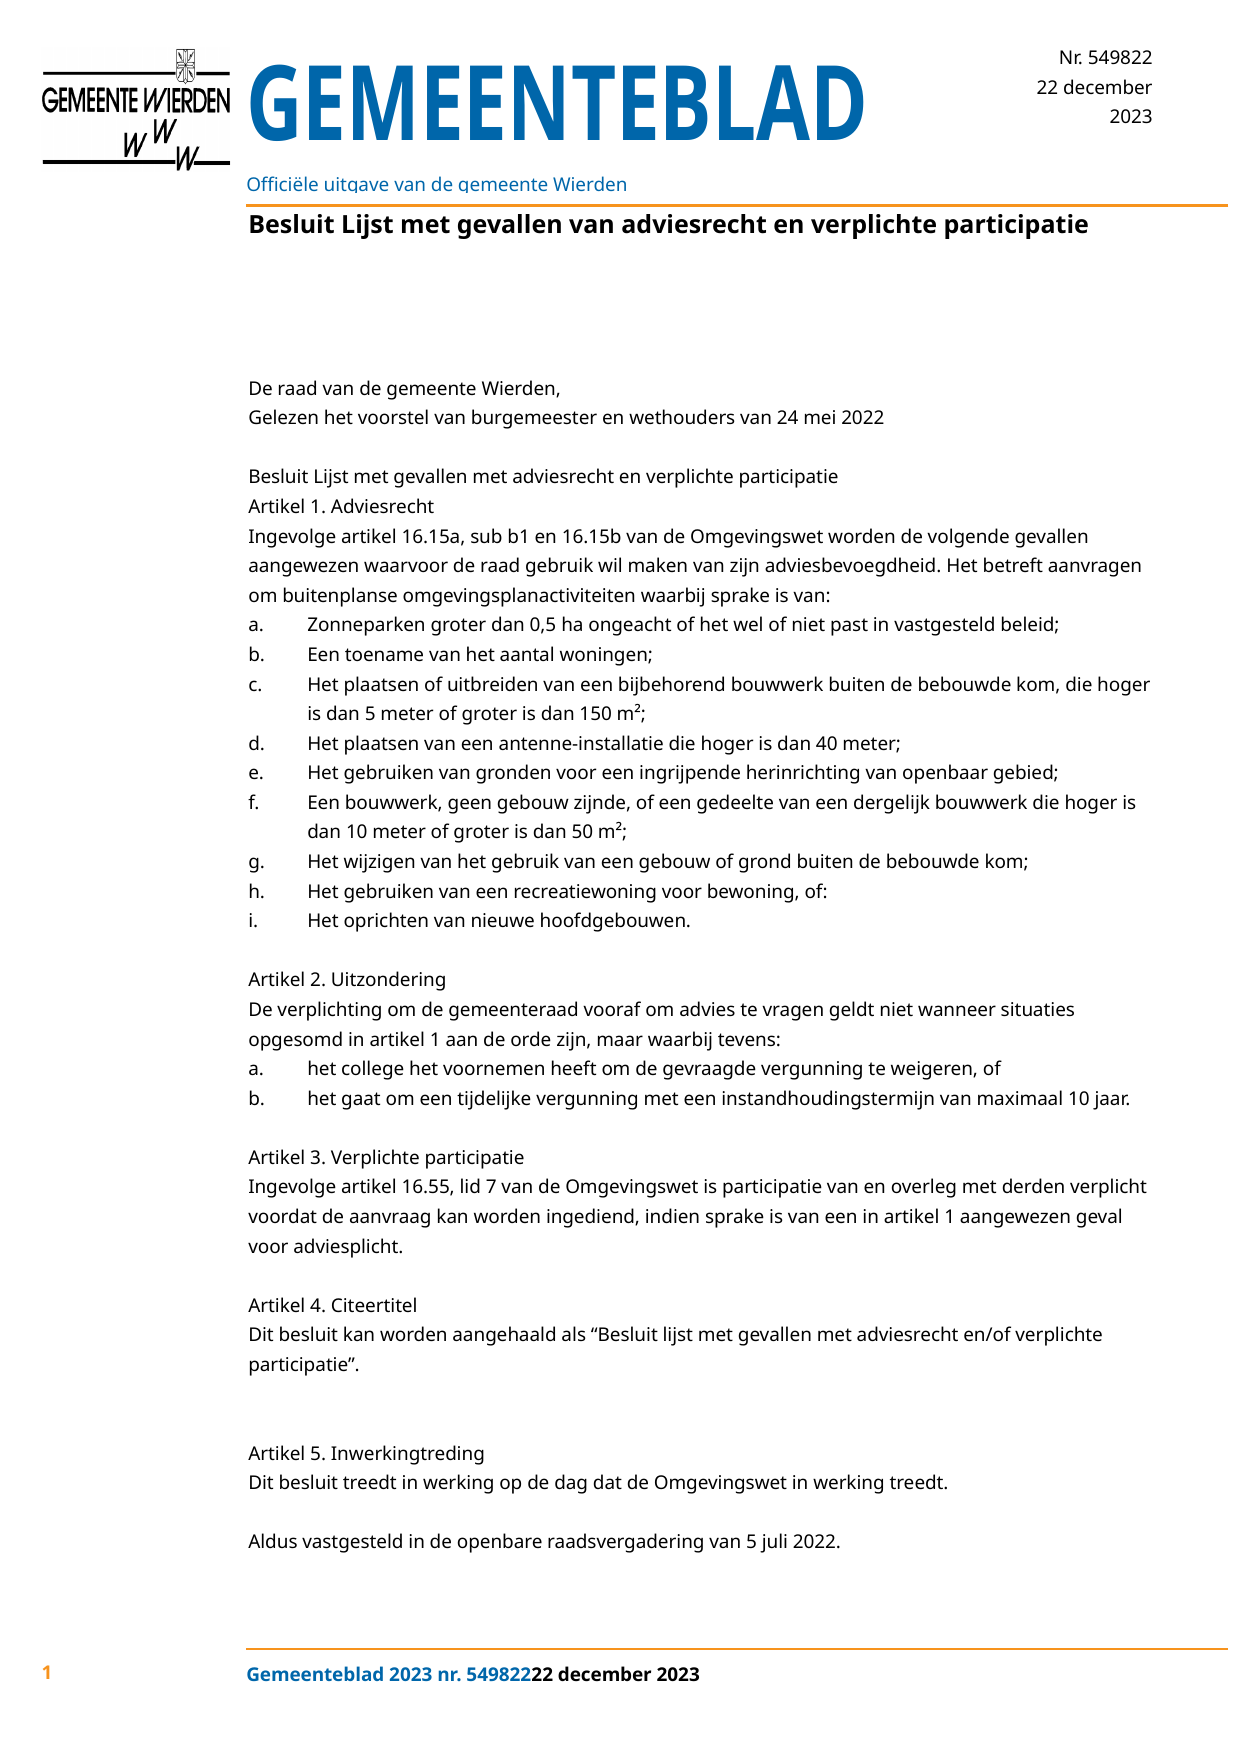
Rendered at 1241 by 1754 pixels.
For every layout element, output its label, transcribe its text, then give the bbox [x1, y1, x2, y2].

list het college het voornemen heeft om de gevraagde vergunning te weigeren, of [248, 1055, 1152, 1081]
list Het plaatsen van een antenne-installatie die hoger is dan 40 meter; [248, 730, 1152, 756]
text Artikel 4. Citeertitel [248, 1292, 1152, 1318]
text De raad van de gemeente Wierden, [248, 375, 1152, 401]
list Het oprichten van nieuwe hoofdgebouwen. [248, 907, 1152, 933]
text Besluit Lijst met gevallen van adviesrecht en verplichte participatie [248, 207, 1152, 241]
text Aldus vastgesteld in de openbare raadsvergadering van 5 juli 2022. [248, 1529, 1152, 1554]
list Het wijzigen van het gebruik van een gebouw of grond buiten de bebouwde kom; [248, 848, 1152, 874]
text Artikel 3. Verplichte participatie [248, 1144, 1152, 1170]
list Het gebruiken van een recreatiewoning voor bewoning, of: [248, 878, 1152, 903]
list Een toename van het aantal woningen; [248, 641, 1152, 667]
list Een bouwwerk, geen gebouw zijnde, of een gedeelte van een dergelijk bouwwerk die hoger is dan 10 meter of groter is dan 50 m²; [248, 789, 1152, 844]
list Zonneparken groter dan 0,5 ha ongeacht of het wel of niet past in vastgesteld beleid; [248, 612, 1152, 637]
text Besluit Lijst met gevallen met adviesrecht en verplichte participatie [248, 464, 1152, 489]
text Dit besluit treedt in werking op de dag dat de Omgevingswet in werking treedt. [248, 1469, 1152, 1495]
list Het gebruiken van gronden voor een ingrijpende herinrichting van openbaar gebied; [248, 759, 1152, 785]
text Artikel 1. Adviesrecht [248, 493, 1152, 519]
text Ingevolge artikel 16.55, lid 7 van de Omgevingswet is participatie van en overleg met derden verplicht voordat de aanvraag kan worden ingediend, indien sprake is van een in artikel 1 aangewezen geval voor adviesplicht. [248, 1174, 1152, 1258]
text Ingevolge artikel 16.15a, sub b1 en 16.15b van de Omgevingswet worden de volgende gevallen aangewezen waarvoor de raad gebruik wil maken van zijn adviesbevoegdheid. Het betreft aanvragen om buitenplanse omgevingsplanactiviteiten waarbij sprake is van: [248, 523, 1152, 608]
text Artikel 2. Uitzondering [248, 967, 1152, 992]
list het gaat om een tijdelijke vergunning met een instandhoudingstermijn van maximaal 10 jaar. [248, 1085, 1152, 1111]
text Gelezen het voorstel van burgemeester en wethouders van 24 mei 2022 [248, 404, 1152, 430]
text Artikel 5. Inwerkingtreding [248, 1440, 1152, 1466]
text De verplichting om de gemeenteraad vooraf om advies te vragen geldt niet wanneer situaties opgesomd in artikel 1 aan de orde zijn, maar waarbij tevens: [248, 996, 1152, 1051]
list Het plaatsen of uitbreiden van een bijbehorend bouwwerk buiten de bebouwde kom, die hoger is dan 5 meter of groter is dan 150 m²; [248, 671, 1152, 726]
text Dit besluit kan worden aangehaald als “Besluit lijst met gevallen met adviesrecht en/of verplichte participatie”. [248, 1322, 1152, 1377]
picture [41, 47, 231, 172]
